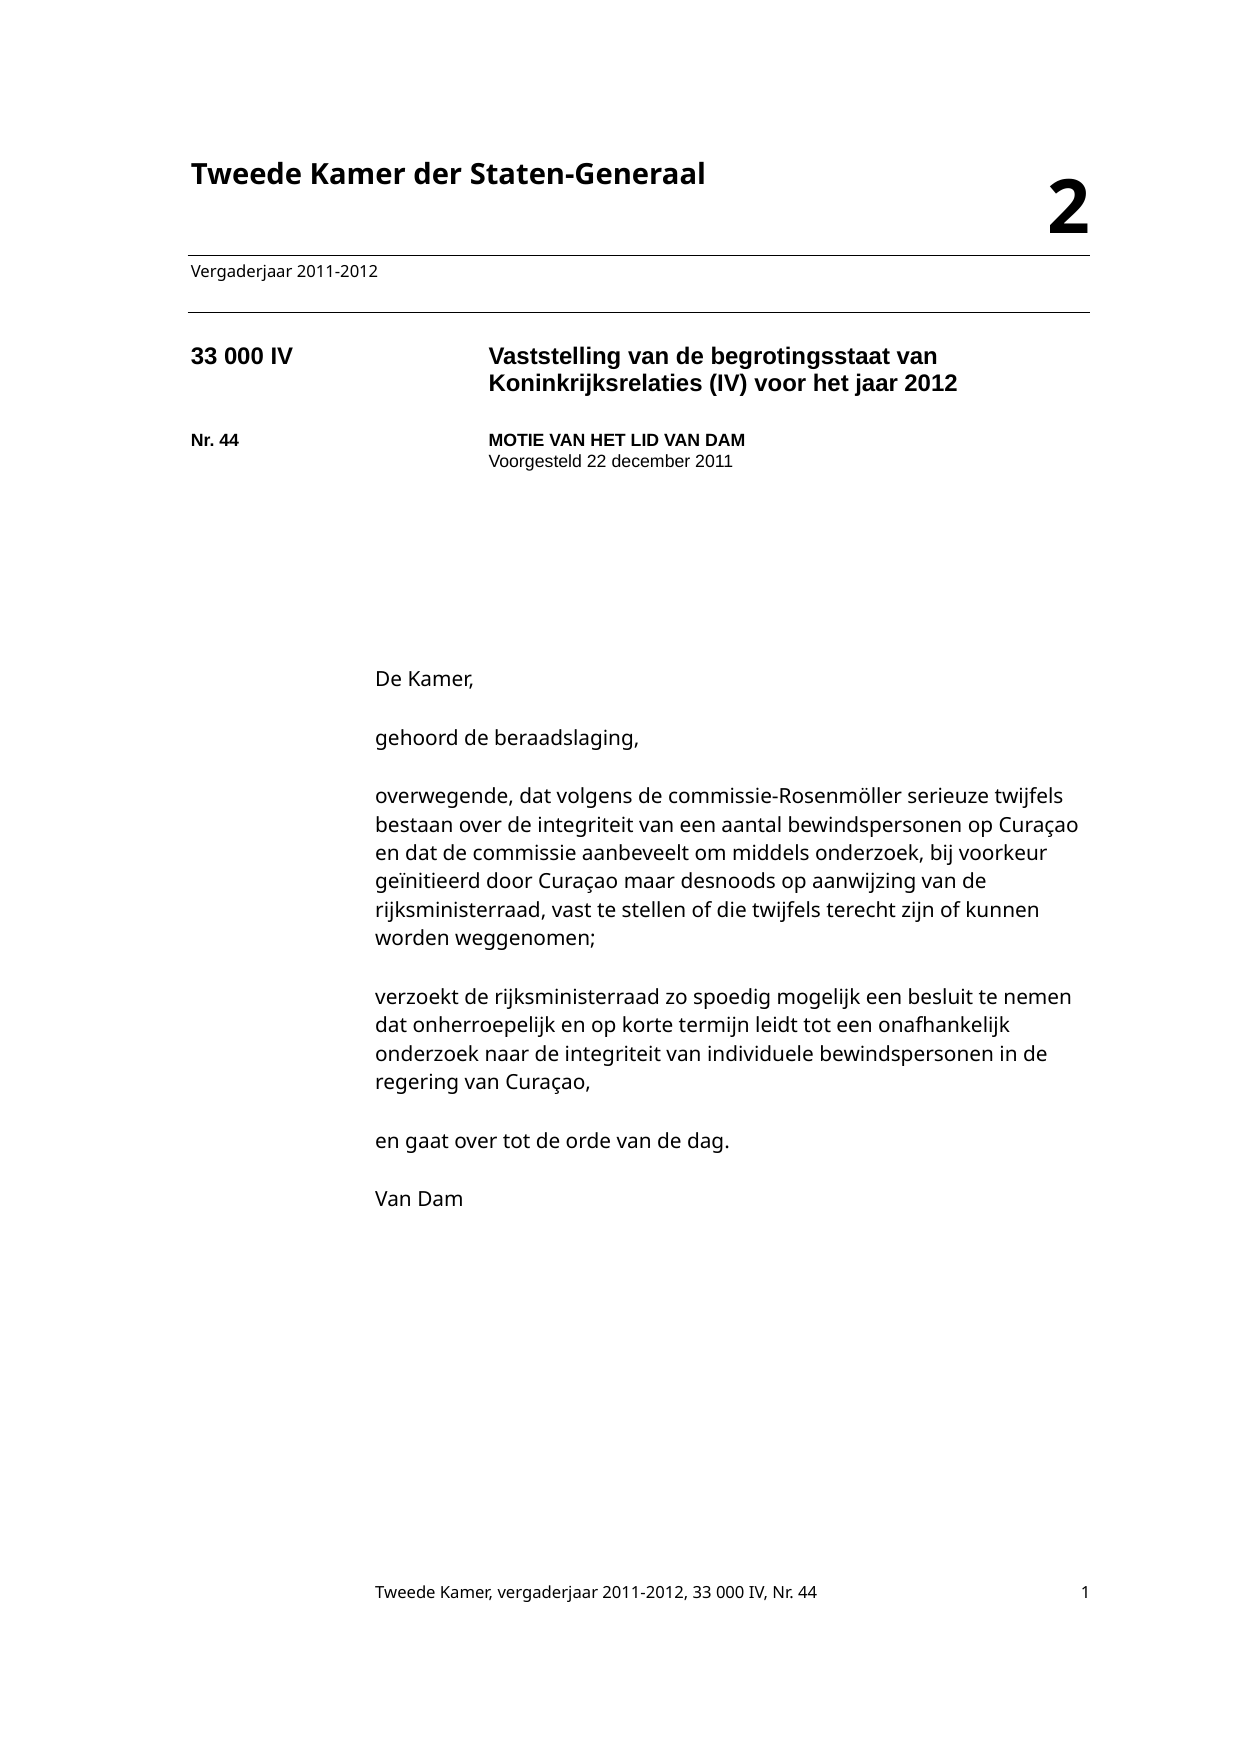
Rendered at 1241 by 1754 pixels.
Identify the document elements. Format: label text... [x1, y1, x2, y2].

text Van Dam [375, 1184, 1090, 1213]
table_cell Vergaderjaar 2011-2012 [188, 256, 485, 312]
text De Kamer, [375, 664, 1090, 693]
table_header 2 [910, 150, 1090, 255]
text verzoekt de rijksministerraad zo spoedig mogelijk een besluit te nemen dat onherroepelijk en op korte termijn leidt tot een onafhankelijk onderzoek naar de integriteit van individuele bewindspersonen in de regering van Curaçao, [375, 982, 1090, 1096]
table_cell 33 000 IV [188, 339, 485, 427]
table_cell Nr. 44 [188, 427, 485, 546]
text en gaat over tot de orde van de dag. [375, 1126, 1090, 1154]
table_cell Vaststelling van de begrotingsstaat van Koninkrijksrelaties (IV) voor het jaar 2012 [485, 339, 1090, 427]
table_cell [485, 313, 1090, 339]
text overwegende, dat volgens de commissie-Rosenmöller serieuze twijfels bestaan over de integriteit van een aantal bewindspersonen op Curaçao en dat de commissie aanbeveelt om middels onderzoek, bij voorkeur geïnitieerd door Curaçao maar desnoods op aanwijzing van de rijksministerraad, vast te stellen of die twijfels terecht zijn of kunnen worden weggenomen; [375, 781, 1090, 952]
table_cell [188, 313, 485, 339]
table_header Tweede Kamer der Staten-Generaal [188, 150, 909, 255]
table_cell MOTIE VAN HET LID VAN DAM Voorgesteld 22 december 2011 [485, 427, 1090, 546]
table_cell [485, 256, 1090, 312]
text gehoord de beraadslaging, [375, 723, 1090, 751]
